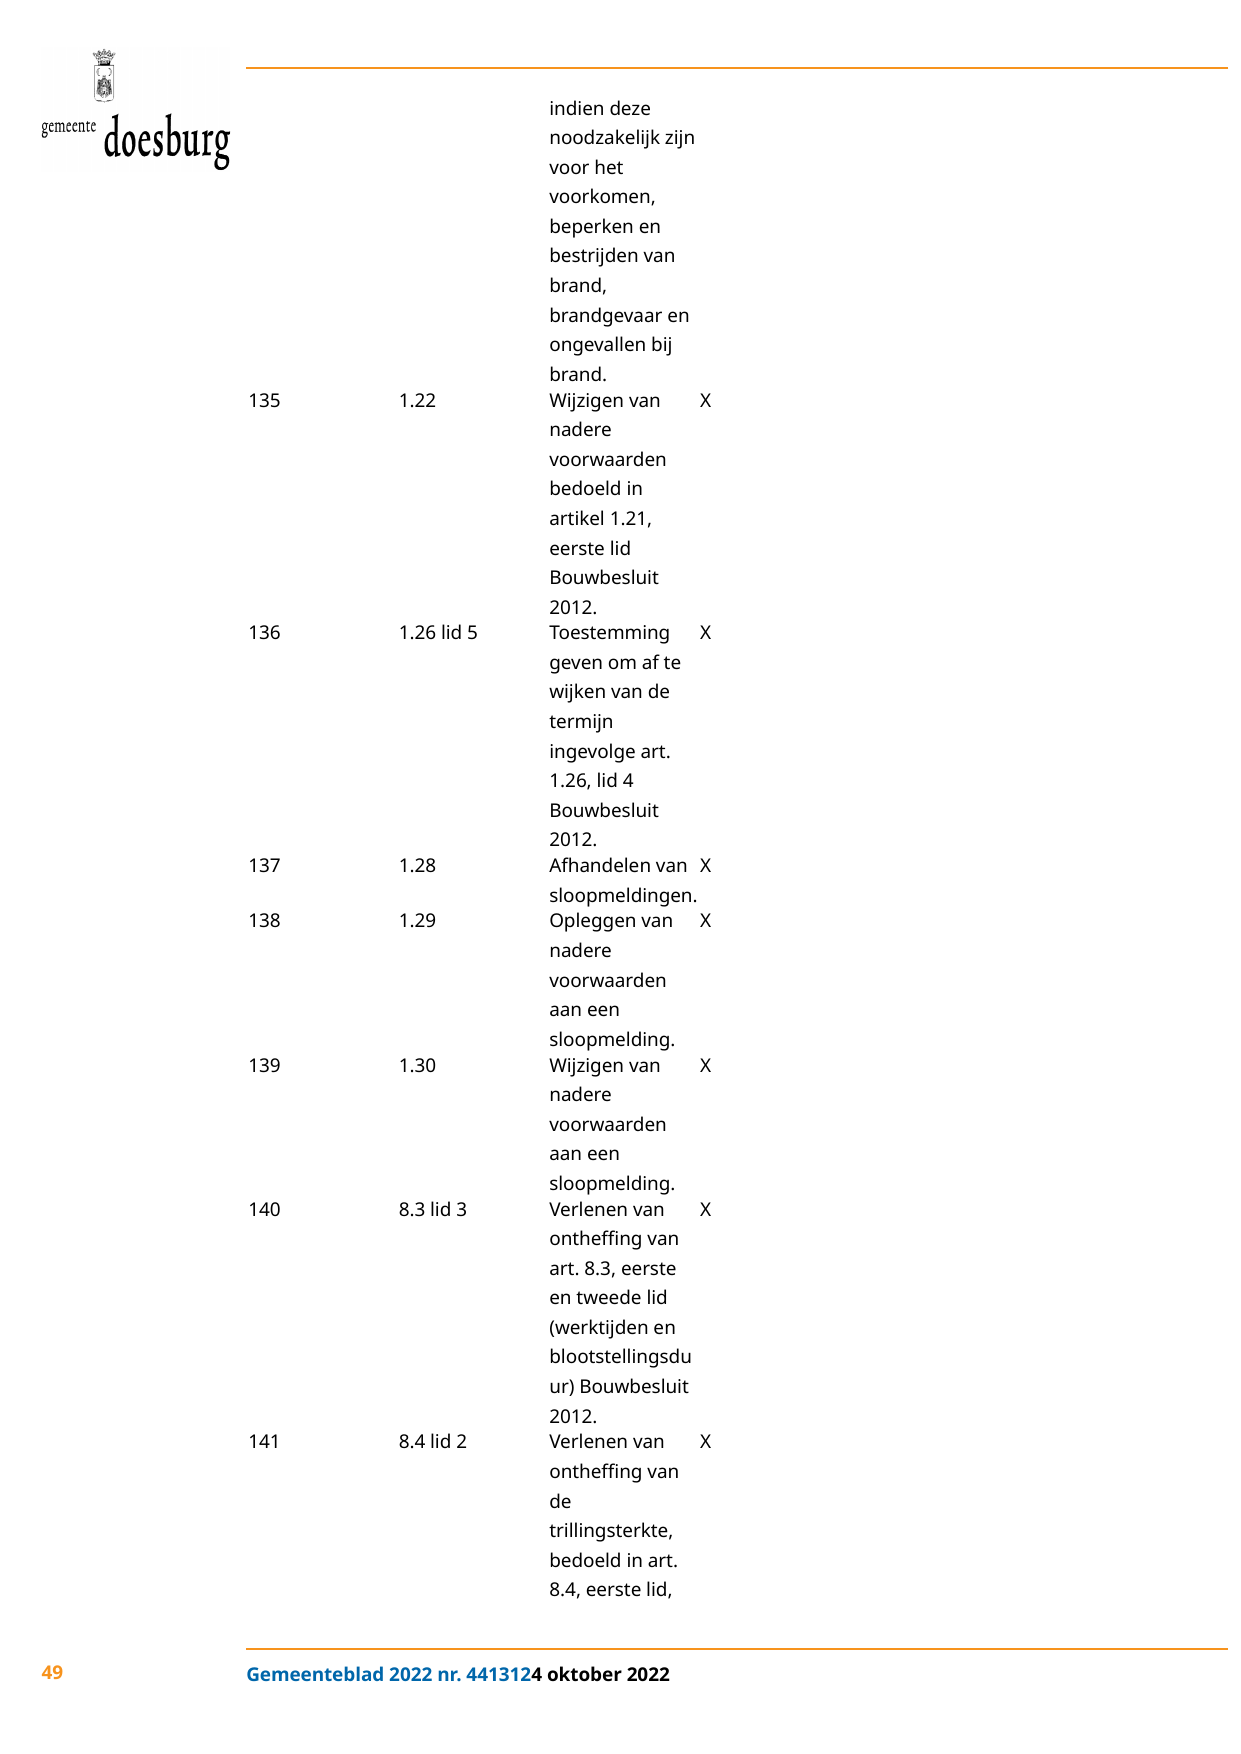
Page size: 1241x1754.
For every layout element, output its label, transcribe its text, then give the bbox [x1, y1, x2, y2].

table_cell 138 [248, 908, 398, 1052]
table_cell Wijzigen van nadere voorwaarden bedoeld in artikel 1.21, eerste lid Bouwbesluit 2012. [549, 387, 700, 619]
table_cell 1.22 [399, 387, 549, 619]
table_cell X [700, 387, 850, 619]
table_cell [1001, 1429, 1152, 1602]
table_cell X [700, 908, 850, 1052]
table_cell 141 [248, 1429, 398, 1602]
table_cell 1.26 lid 5 [399, 620, 549, 852]
table_cell 1.30 [399, 1052, 549, 1196]
table_cell 136 [248, 620, 398, 852]
table_cell [399, 95, 549, 387]
table_cell 1.28 [399, 853, 549, 908]
table_cell Toestemming geven om af te wijken van de termijn ingevolge art. 1.26, lid 4 Bouwbesluit 2012. [549, 620, 700, 852]
table_cell [248, 95, 398, 387]
table_cell [850, 95, 1001, 387]
table_cell [1001, 1052, 1152, 1196]
table_cell [850, 1196, 1001, 1429]
table_cell X [700, 1052, 850, 1196]
table_cell X [700, 853, 850, 908]
table_cell [1001, 95, 1152, 387]
picture [41, 47, 231, 172]
table_cell 8.4 lid 2 [399, 1429, 549, 1602]
table_cell Verlenen van ontheffing van de trillingsterkte, bedoeld in art. 8.4, eerste lid, [549, 1429, 700, 1602]
table_cell Opleggen van nadere voorwaarden aan een sloopmelding. [549, 908, 700, 1052]
table_cell [1001, 1196, 1152, 1429]
table_cell [1001, 620, 1152, 852]
table_cell Verlenen van ontheffing van art. 8.3, eerste en tweede lid (werktijden en blootstellingsduur) Bouwbesluit 2012. [549, 1196, 700, 1429]
table_cell [850, 620, 1001, 852]
table_cell [850, 908, 1001, 1052]
table_cell [850, 1429, 1001, 1602]
table_cell Wijzigen van nadere voorwaarden aan een sloopmelding. [549, 1052, 700, 1196]
table_cell [1001, 853, 1152, 908]
table_cell [1001, 908, 1152, 1052]
table_cell 137 [248, 853, 398, 908]
table_cell [850, 1052, 1001, 1196]
table_cell X [700, 1429, 850, 1602]
table_cell 1.29 [399, 908, 549, 1052]
table_cell [850, 853, 1001, 908]
table_cell X [700, 1196, 850, 1429]
table_cell [1001, 387, 1152, 619]
table_cell 139 [248, 1052, 398, 1196]
table_cell [700, 95, 850, 387]
table_cell 8.3 lid 3 [399, 1196, 549, 1429]
table_cell [850, 387, 1001, 619]
table_cell indien deze noodzakelijk zijn voor het voorkomen, beperken en bestrijden van brand, brandgevaar en ongevallen bij brand. [549, 95, 700, 387]
table_cell 140 [248, 1196, 398, 1429]
table_cell X [700, 620, 850, 852]
table_cell 135 [248, 387, 398, 619]
table_cell Afhandelen van sloopmeldingen. [549, 853, 700, 908]
